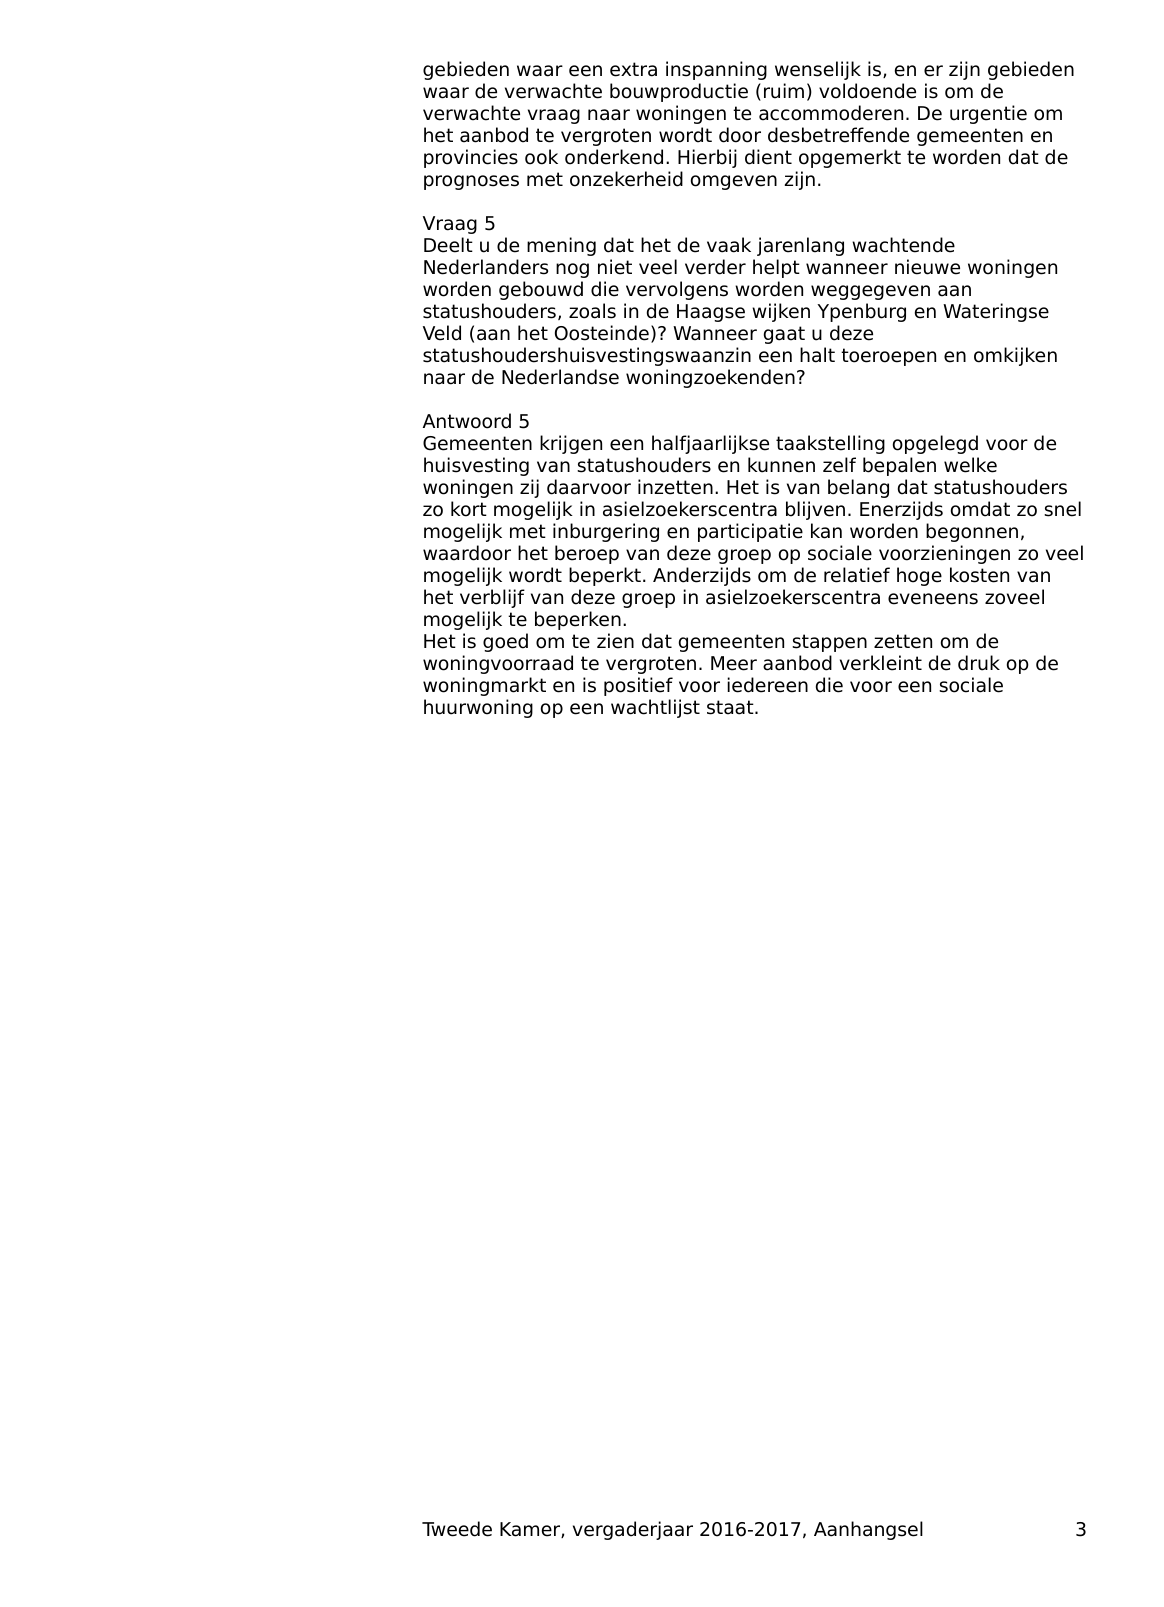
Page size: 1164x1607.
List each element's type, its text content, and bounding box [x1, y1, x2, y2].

text Antwoord 5 [422, 411, 1087, 433]
text Deelt u de mening dat het de vaak jarenlang wachtende Nederlanders nog niet veel verder helpt wanneer nieuwe woningen worden gebouwd die vervolgens worden weggegeven aan statushouders, zoals in de Haagse wijken Ypenburg en Wateringse Veld (aan het Oosteinde)? Wanneer gaat u deze statushoudershuisvestingswaanzin een halt toeroepen en omkijken naar de Nederlandse woningzoekenden? [422, 235, 1087, 389]
text gebieden waar een extra inspanning wenselijk is, en er zijn gebieden waar de verwachte bouwproductie (ruim) voldoende is om de verwachte vraag naar woningen te accommoderen. De urgentie om het aanbod te vergroten wordt door desbetreffende gemeenten en provincies ook onderkend. Hierbij dient opgemerkt te worden dat de prognoses met onzekerheid omgeven zijn. [422, 59, 1087, 191]
text Gemeenten krijgen een halfjaarlijkse taakstelling opgelegd voor de huisvesting van statushouders en kunnen zelf bepalen welke woningen zij daarvoor inzetten. Het is van belang dat statushouders zo kort mogelijk in asielzoekerscentra blijven. Enerzijds omdat zo snel mogelijk met inburgering en participatie kan worden begonnen, waardoor het beroep van deze groep op sociale voorzieningen zo veel mogelijk wordt beperkt. Anderzijds om de relatief hoge kosten van het verblijf van deze groep in asielzoekerscentra eveneens zoveel mogelijk te beperken. [422, 433, 1087, 631]
text Het is goed om te zien dat gemeenten stappen zetten om de woningvoorraad te vergroten. Meer aanbod verkleint de druk op de woningmarkt en is positief voor iedereen die voor een sociale huurwoning op een wachtlijst staat. [422, 631, 1087, 719]
text Vraag 5 [422, 213, 1087, 235]
